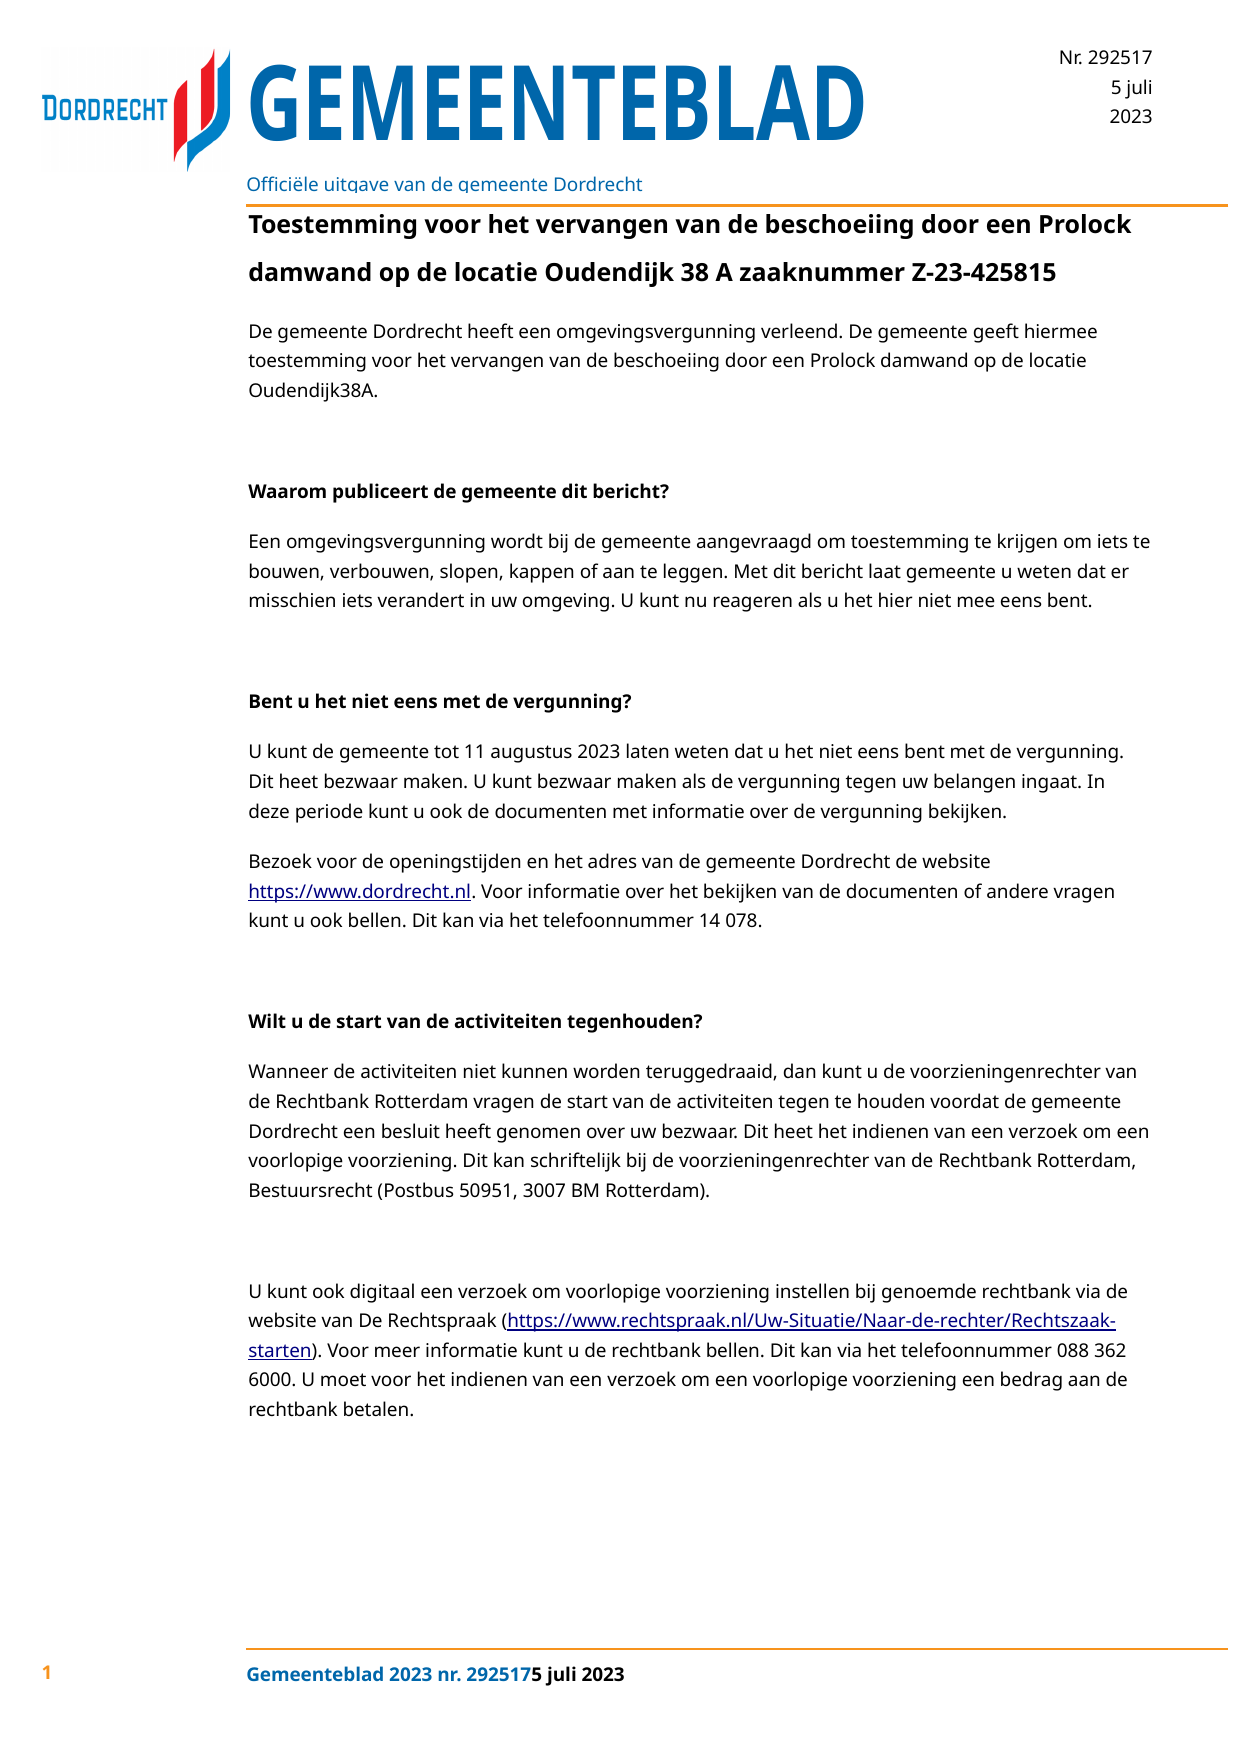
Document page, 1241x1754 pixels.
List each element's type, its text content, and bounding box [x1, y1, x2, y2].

picture [41, 47, 231, 172]
text De gemeente Dordrecht heeft een omgevingsvergunning verleend. De gemeente geeft hiermee toestemming voor het vervangen van de beschoeiing door een Prolock damwand op de locatie Oudendijk38A. [248, 318, 1152, 403]
text Wilt u de start van de activiteiten tegenhouden? [248, 1008, 1152, 1034]
text Bent u het niet eens met de vergunning? [248, 688, 1152, 714]
text Bezoek voor de openingstijden en het adres van de gemeente Dordrecht de website https://www.dordrecht.nl. Voor informatie over het bekijken van de documenten of andere vragen kunt u ook bellen. Dit kan via het telefoonnummer 14 078. [248, 848, 1152, 933]
text U kunt ook digitaal een verzoek om voorlopige voorziening instellen bij genoemde rechtbank via de website van De Rechtspraak (https://www.rechtspraak.nl/Uw-Situatie/Naar-de-rechter/Rechtszaak-starten). Voor meer informatie kunt u de rechtbank bellen. Dit kan via het telefoonnummer 088 362 6000. U moet voor het indienen van een verzoek om een voorlopige voorziening een bedrag aan de rechtbank betalen. [248, 1278, 1152, 1422]
text Een omgevingsvergunning wordt bij de gemeente aangevraagd om toestemming te krijgen om iets te bouwen, verbouwen, slopen, kappen of aan te leggen. Met dit bericht laat gemeente u weten dat er misschien iets verandert in uw omgeving. U kunt nu reageren als u het hier niet mee eens bent. [248, 528, 1152, 613]
text Toestemming voor het vervangen van de beschoeiing door een Prolock damwand op de locatie Oudendijk 38 A zaaknummer Z-23-425815 [248, 207, 1152, 288]
text Wanneer de activiteiten niet kunnen worden teruggedraaid, dan kunt u de voorzieningenrechter van de Rechtbank Rotterdam vragen de start van de activiteiten tegen te houden voordat de gemeente Dordrecht een besluit heeft genomen over uw bezwaar. Dit heet het indienen van een verzoek om een voorlopige voorziening. Dit kan schriftelijk bij de voorzieningenrechter van de Rechtbank Rotterdam, Bestuursrecht (Postbus 50951, 3007 BM Rotterdam). [248, 1059, 1152, 1203]
text Waarom publiceert de gemeente dit bericht? [248, 478, 1152, 504]
text U kunt de gemeente tot 11 augustus 2023 laten weten dat u het niet eens bent met de vergunning. Dit heet bezwaar maken. U kunt bezwaar maken als de vergunning tegen uw belangen ingaat. In deze periode kunt u ook de documenten met informatie over de vergunning bekijken. [248, 739, 1152, 824]
